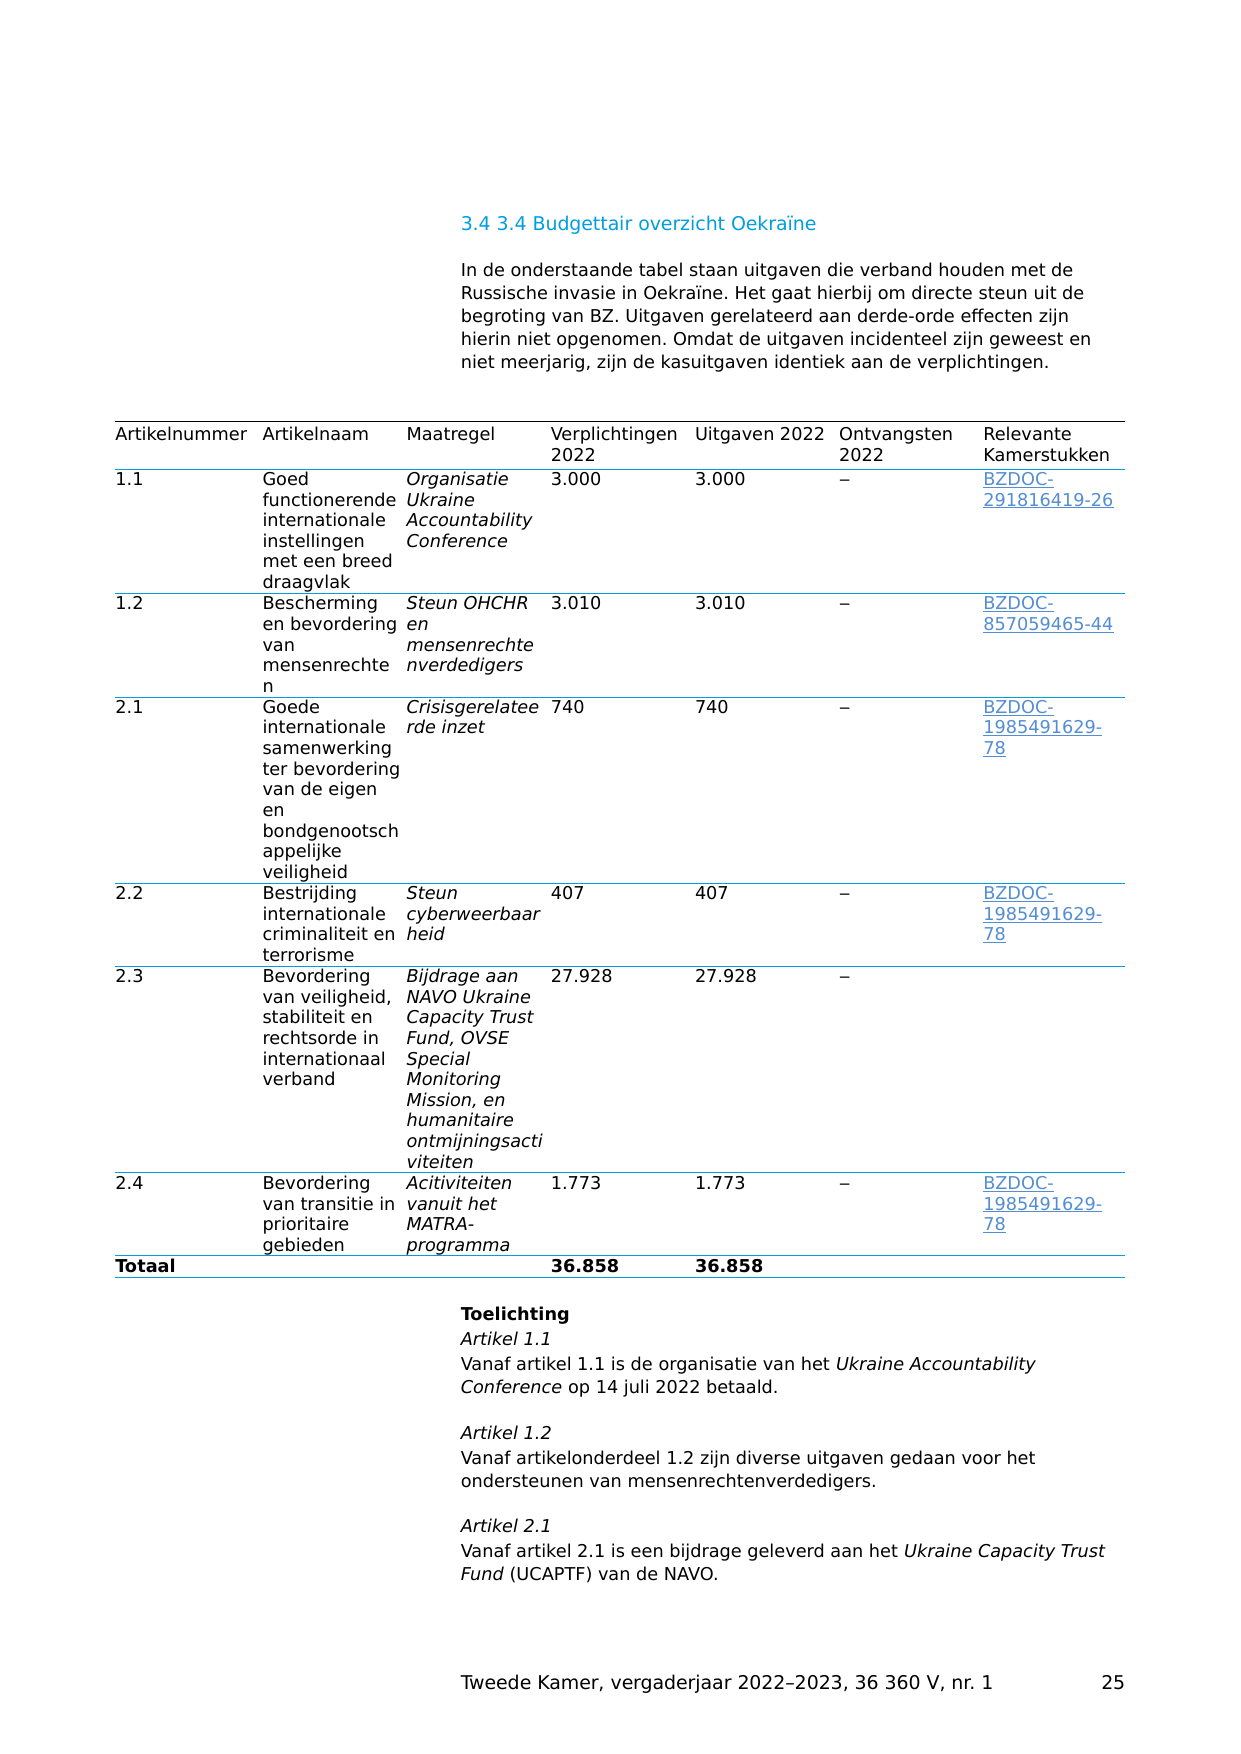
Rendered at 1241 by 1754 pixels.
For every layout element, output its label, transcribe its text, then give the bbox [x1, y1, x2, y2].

table_cell 740 [692, 698, 836, 882]
table_header Tabel 3 Budgettair overzicht Oekraïne (bedragen x € 1.000) [115, 396, 1125, 421]
table_cell 27.928 [692, 967, 836, 1172]
text Vanaf artikel 2.1 is een bijdrage geleverd aan het Ukraine Capacity Trust Fund (UCAPTF) van de NAVO. [461, 1539, 1125, 1585]
table_cell 2.1 [115, 698, 259, 882]
table_cell ‒ [836, 1173, 980, 1255]
table_cell [404, 1256, 548, 1276]
table_cell BZDOC-1985491629-78 [980, 1173, 1125, 1255]
table_cell Goede internationale samenwerking ter bevordering van de eigen en bondgenootschappelijke veiligheid [259, 698, 403, 882]
text Artikel 1.2 [461, 1421, 1125, 1444]
table_cell Bevordering van transitie in prioritaire gebieden [259, 1173, 403, 1255]
table_cell 3.010 [548, 594, 692, 696]
table_cell Maatregel [404, 422, 548, 468]
text Toelichting [461, 1302, 1125, 1325]
table_cell ‒ [836, 594, 980, 696]
table_cell [980, 1256, 1125, 1276]
table_cell [980, 967, 1125, 1172]
table_cell ‒ [836, 470, 980, 593]
table_cell 3.000 [692, 470, 836, 593]
table_cell Bestrijding internationale criminaliteit en terrorisme [259, 884, 403, 966]
table_cell 1.2 [115, 594, 259, 696]
table_cell Crisisgerelateerde inzet [404, 698, 548, 882]
table_cell 2.4 [115, 1173, 259, 1255]
table_cell Artikelnummer [115, 422, 259, 468]
text Vanaf artikelonderdeel 1.2 zijn diverse uitgaven gedaan voor het ondersteunen van mensenrechtenverdedigers. [461, 1446, 1125, 1492]
table_cell Steun OHCHR en mensenrechtenverdedigers [404, 594, 548, 696]
table_cell Organisatie Ukraine Accountability Conference [404, 470, 548, 593]
table_cell BZDOC-1985491629-78 [980, 698, 1125, 882]
table_cell 2.2 [115, 884, 259, 966]
table_cell 3.000 [548, 470, 692, 593]
table_cell 407 [692, 884, 836, 966]
table_cell 1.773 [692, 1173, 836, 1255]
text Artikel 2.1 [461, 1514, 1125, 1537]
table_cell 36.858 [692, 1256, 836, 1276]
table_cell BZDOC-1985491629-78 [980, 884, 1125, 966]
table_cell Totaal [115, 1256, 259, 1276]
table_cell Verplichtingen 2022 [548, 422, 692, 468]
table_cell Relevante Kamerstukken [980, 422, 1125, 468]
table_cell BZDOC-857059465-44 [980, 594, 1125, 696]
table_cell 1.1 [115, 470, 259, 593]
table_cell 2.3 [115, 967, 259, 1172]
table_cell 407 [548, 884, 692, 966]
table_cell ‒ [836, 884, 980, 966]
text Artikel 1.1 [461, 1327, 1125, 1350]
table_cell Uitgaven 2022 [692, 422, 836, 468]
table_cell 36.858 [548, 1256, 692, 1276]
table_cell ‒ [836, 967, 980, 1172]
table_cell Artikelnaam [259, 422, 403, 468]
table_cell ‒ [836, 698, 980, 882]
table_cell BZDOC-291816419-26 [980, 470, 1125, 593]
table_cell Acitiviteiten vanuit het MATRA-programma [404, 1173, 548, 1255]
text Vanaf artikel 1.1 is de organisatie van het Ukraine Accountability Conference op 14 juli 2022 betaald. [461, 1352, 1125, 1398]
table_cell Bevordering van veiligheid, stabiliteit en rechtsorde in internationaal verband [259, 967, 403, 1172]
text In de onderstaande tabel staan uitgaven die verband houden met de Russische invasie in Oekraïne. Het gaat hierbij om directe steun uit de begroting van BZ. Uitgaven gerelateerd aan derde-orde effecten zijn hierin niet opgenomen. Omdat de uitgaven incidenteel zijn geweest en niet meerjarig, zijn de kasuitgaven identiek aan de verplichtingen. [461, 258, 1125, 373]
table_cell [836, 1256, 980, 1276]
table_cell 27.928 [548, 967, 692, 1172]
table_cell 3.010 [692, 594, 836, 696]
table_cell 1.773 [548, 1173, 692, 1255]
table_cell Steun cyberweerbaarheid [404, 884, 548, 966]
table_cell Goed functionerende internationale instellingen met een breed draagvlak [259, 470, 403, 593]
table_cell Ontvangsten 2022 [836, 422, 980, 468]
table_cell Bescherming en bevordering van mensenrechten [259, 594, 403, 696]
title 3.4 3.4 Budgettair overzicht Oekraïne [461, 213, 1125, 235]
table_cell 740 [548, 698, 692, 882]
table_cell [259, 1256, 403, 1276]
table_cell Bijdrage aan NAVO Ukraine Capacity Trust Fund, OVSE Special Monitoring Mission, en humanitaire ontmijningsactiviteiten [404, 967, 548, 1172]
